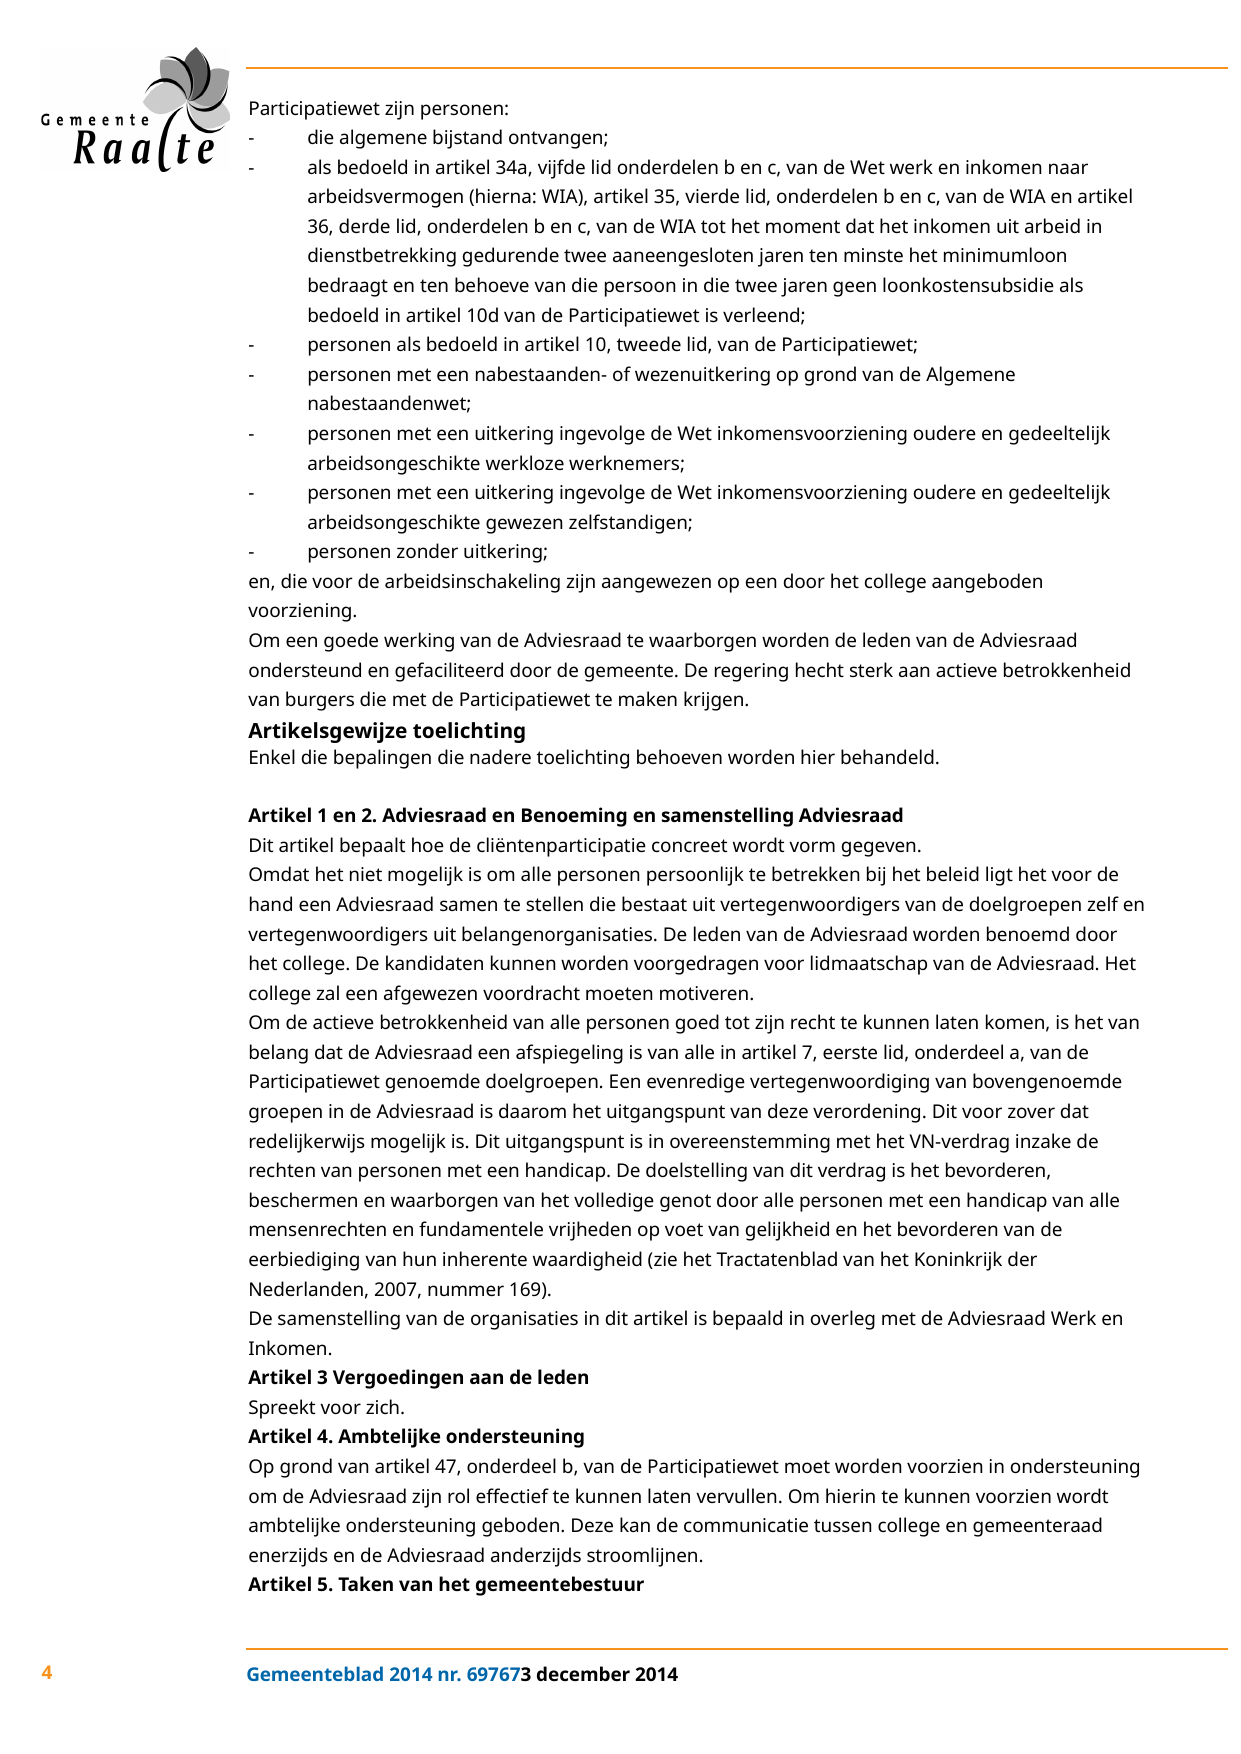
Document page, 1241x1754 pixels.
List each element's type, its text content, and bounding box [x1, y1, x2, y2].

text Artikel 4. Ambtelijke ondersteuning [248, 1424, 1152, 1449]
text Spreekt voor zich. [248, 1394, 1152, 1420]
text Artikel 5. Taken van het gemeentebestuur [248, 1572, 1152, 1597]
picture [41, 47, 231, 172]
text Op grond van artikel 47, onderdeel b, van de Participatiewet moet worden voorzien in ondersteuning om de Adviesraad zijn rol effectief te kunnen laten vervullen. Om hierin te kunnen voorzien wordt ambtelijke ondersteuning geboden. Deze kan de communicatie tussen college en gemeenteraad enerzijds en de Adviesraad anderzijds stroomlijnen. [248, 1453, 1152, 1568]
text Participatiewet zijn personen: [248, 95, 1152, 121]
list die algemene bijstand ontvangen; [248, 124, 1152, 150]
list als bedoeld in artikel 34a, vijfde lid onderdelen b en c, van de Wet werk en inkomen naar arbeidsvermogen (hierna: WIA), artikel 35, vierde lid, onderdelen b en c, van de WIA en artikel 36, derde lid, onderdelen b en c, van de WIA tot het moment dat het inkomen uit arbeid in dienstbetrekking gedurende twee aaneengesloten jaren ten minste het minimumloon bedraagt en ten behoeve van die persoon in die twee jaren geen loonkostensubsidie als bedoeld in artikel 10d van de Participatiewet is verleend; [248, 154, 1152, 328]
text De samenstelling van de organisaties in dit artikel is bepaald in overleg met de Adviesraad Werk en Inkomen. [248, 1305, 1152, 1361]
list personen als bedoeld in artikel 10, tweede lid, van de Participatiewet; [248, 331, 1152, 357]
text Artikel 3 Vergoedingen aan de leden [248, 1364, 1152, 1390]
text en, die voor de arbeidsinschakeling zijn aangewezen op een door het college aangeboden voorziening. [248, 568, 1152, 623]
text Om de actieve betrokkenheid van alle personen goed tot zijn recht te kunnen laten komen, is het van belang dat de Adviesraad een afspiegeling is van alle in artikel 7, eerste lid, onderdeel a, van de Participatiewet genoemde doelgroepen. Een evenredige vertegenwoordiging van bovengenoemde groepen in de Adviesraad is daarom het uitgangspunt van deze verordening. Dit voor zover dat redelijkerwijs mogelijk is. Dit uitgangspunt is in overeenstemming met het VN-verdrag inzake de rechten van personen met een handicap. De doelstelling van dit verdrag is het bevorderen, beschermen en waarborgen van het volledige genot door alle personen met een handicap van alle mensenrechten en fundamentele vrijheden op voet van gelijkheid en het bevorderen van de eerbiediging van hun inherente waardigheid (zie het Tractatenblad van het Koninkrijk der Nederlanden, 2007, nummer 169). [248, 1009, 1152, 1302]
text Om een goede werking van de Adviesraad te waarborgen worden de leden van de Adviesraad ondersteund en gefaciliteerd door de gemeente. De regering hecht sterk aan actieve betrokkenheid van burgers die met de Participatiewet te maken krijgen. [248, 627, 1152, 712]
text Dit artikel bepaalt hoe de cliëntenparticipatie concreet wordt vorm gegeven. [248, 832, 1152, 858]
text Enkel die bepalingen die nadere toelichting behoeven worden hier behandeld. [248, 744, 1152, 770]
list personen met een uitkering ingevolge de Wet inkomensvoorziening oudere en gedeeltelijk arbeidsongeschikte werkloze werknemers; [248, 420, 1152, 476]
list personen met een uitkering ingevolge de Wet inkomensvoorziening oudere en gedeeltelijk arbeidsongeschikte gewezen zelfstandigen; [248, 479, 1152, 535]
text Artikelsgewijze toelichting [248, 716, 1152, 744]
list personen met een nabestaanden- of wezenuitkering op grond van de Algemene nabestaandenwet; [248, 361, 1152, 416]
text Omdat het niet mogelijk is om alle personen persoonlijk te betrekken bij het beleid ligt het voor de hand een Adviesraad samen te stellen die bestaat uit vertegenwoordigers van de doelgroepen zelf en vertegenwoordigers uit belangenorganisaties. De leden van de Adviesraad worden benoemd door het college. De kandidaten kunnen worden voorgedragen voor lidmaatschap van de Adviesraad. Het college zal een afgewezen voordracht moeten motiveren. [248, 862, 1152, 1006]
list personen zonder uitkering; [248, 538, 1152, 564]
text Artikel 1 en 2. Adviesraad en Benoeming en samenstelling Adviesraad [248, 802, 1152, 828]
